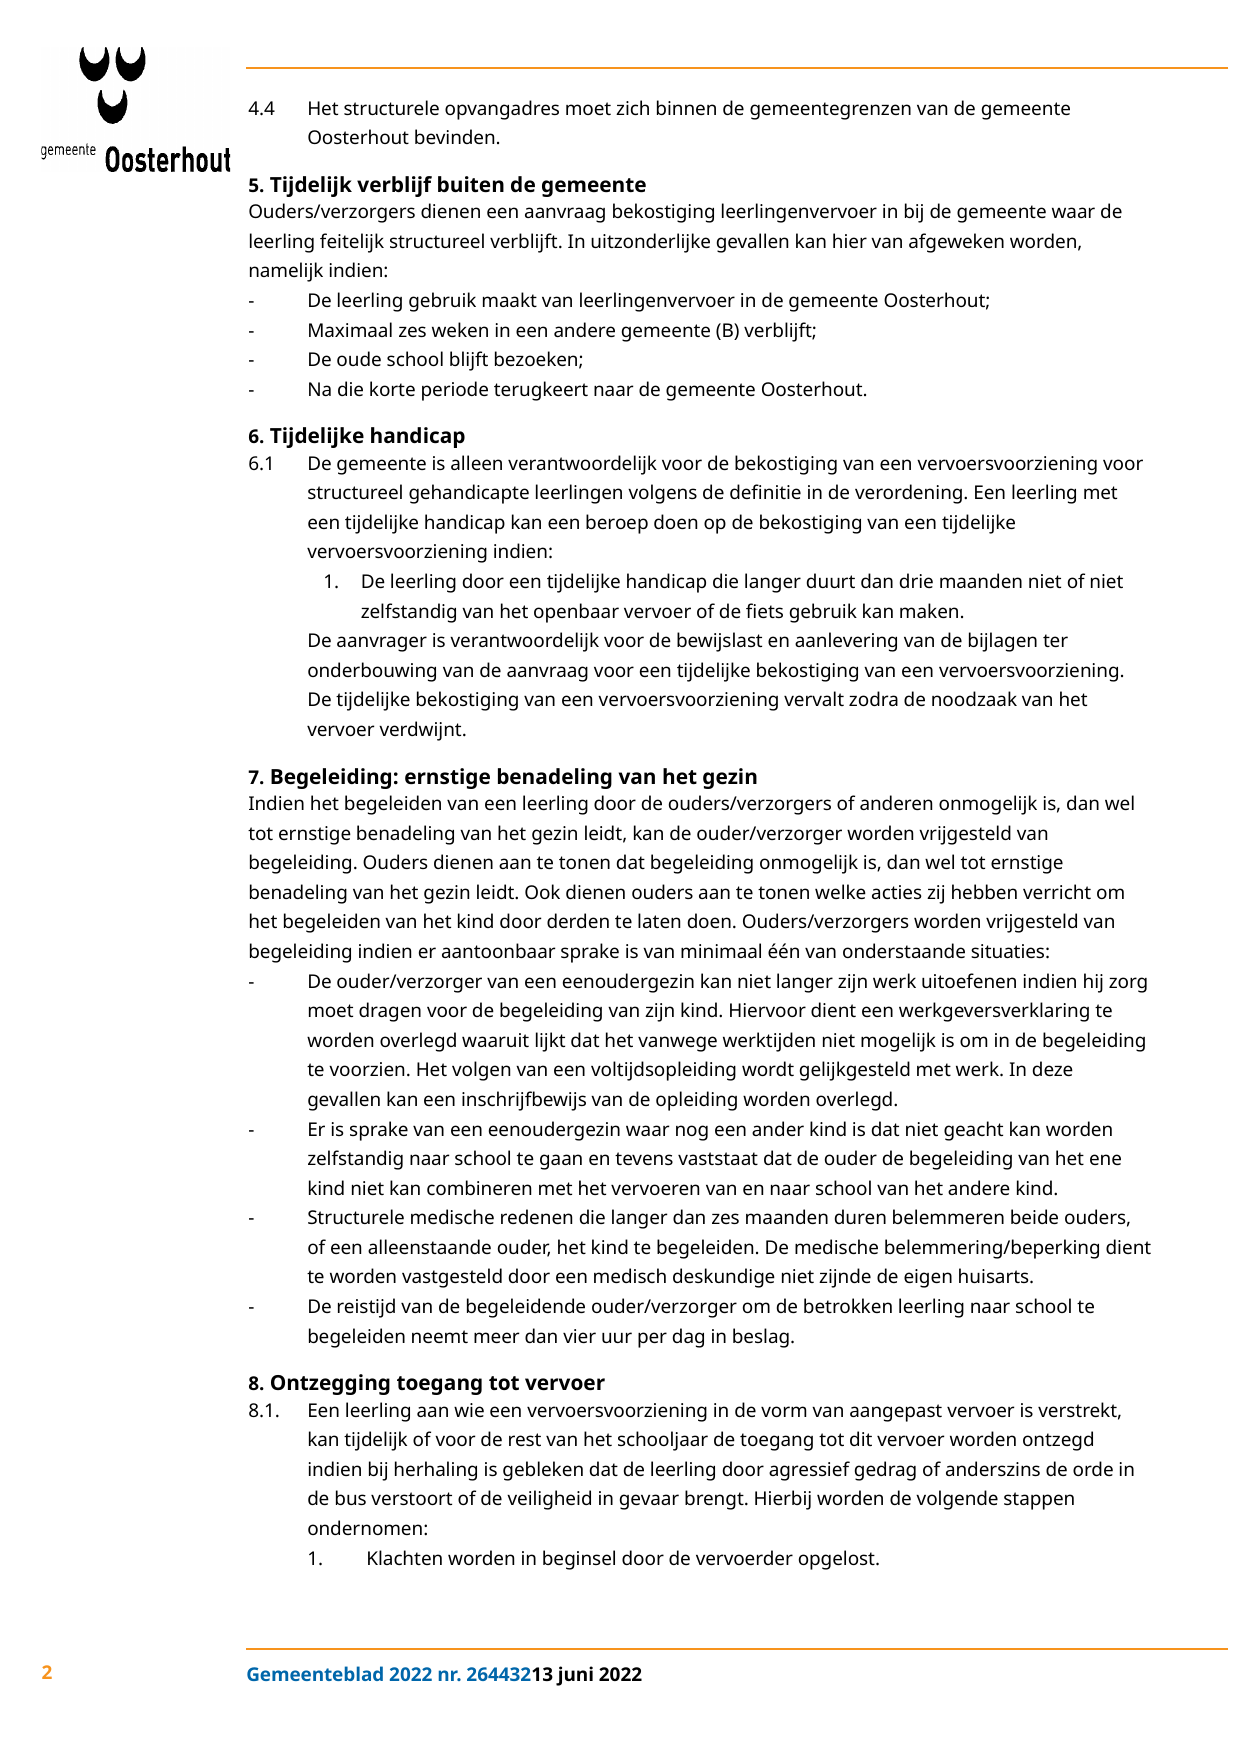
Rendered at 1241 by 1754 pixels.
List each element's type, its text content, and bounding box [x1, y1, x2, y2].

text Indien het begeleiden van een leerling door de ouders/verzorgers of anderen onmogelijk is, dan wel tot ernstige benadeling van het gezin leidt, kan de ouder/verzorger worden vrijgesteld van begeleiding. Ouders dienen aan te tonen dat begeleiding onmogelijk is, dan wel tot ernstige benadeling van het gezin leidt. Ook dienen ouders aan te tonen welke acties zij hebben verricht om het begeleiden van het kind door derden te laten doen. Ouders/verzorgers worden vrijgesteld van begeleiding indien er aantoonbaar sprake is van minimaal één van onderstaande situaties: [248, 790, 1152, 964]
list De oude school blijft bezoeken; [248, 346, 1152, 372]
text Ouders/verzorgers dienen een aanvraag bekostiging leerlingenvervoer in bij de gemeente waar de leerling feitelijk structureel verblijft. In uitzonderlijke gevallen kan hier van afgeweken worden, namelijk indien: [248, 198, 1152, 283]
list De gemeente is alleen verantwoordelijk voor de bekostiging van een vervoersvoorziening voor structureel gehandicapte leerlingen volgens de definitie in de verordening. Een leerling met een tijdelijke handicap kan een beroep doen op de bekostiging van een tijdelijke vervoersvoorziening indien: [248, 450, 1152, 564]
list Een leerling aan wie een vervoersvoorziening in de vorm van aangepast vervoer is verstrekt, kan tijdelijk of voor de rest van het schooljaar de toegang tot dit vervoer worden ontzegd indien bij herhaling is gebleken dat de leerling door agressief gedrag of anderszins de orde in de bus verstoort of de veiligheid in gevaar brengt. Hierbij worden de volgende stappen ondernomen: [248, 1397, 1152, 1541]
list De leerling door een tijdelijke handicap die langer duurt dan drie maanden niet of niet zelfstandig van het openbaar vervoer of de fiets gebruik kan maken. [323, 568, 1152, 624]
list Het structurele opvangadres moet zich binnen de gemeentegrenzen van de gemeente Oosterhout bevinden. [248, 95, 1152, 150]
list De reistijd van de begeleidende ouder/verzorger om de betrokken leerling naar school te begeleiden neemt meer dan vier uur per dag in beslag. [248, 1293, 1152, 1348]
list De aanvrager is verantwoordelijk voor de bewijslast en aanlevering van de bijlagen ter onderbouwing van de aanvraag voor een tijdelijke bekostiging van een vervoersvoorziening. [248, 627, 1152, 683]
list De ouder/verzorger van een eenoudergezin kan niet langer zijn werk uitoefenen indien hij zorg moet dragen voor de begeleiding van zijn kind. Hiervoor dient een werkgeversverklaring te worden overlegd waaruit lijkt dat het vanwege werktijden niet mogelijk is om in de begeleiding te voorzien. Het volgen van een voltijdsopleiding wordt gelijkgesteld met werk. In deze gevallen kan een inschrijfbewijs van de opleiding worden overlegd. [248, 968, 1152, 1112]
list Na die korte periode terugkeert naar de gemeente Oosterhout. [248, 376, 1152, 402]
list Maximaal zes weken in een andere gemeente (B) verblijft; [248, 317, 1152, 342]
list De tijdelijke bekostiging van een vervoersvoorziening vervalt zodra de noodzaak van het vervoer verdwijnt. [248, 687, 1152, 742]
picture [41, 47, 231, 172]
list Er is sprake van een eenoudergezin waar nog een ander kind is dat niet geacht kan worden zelfstandig naar school te gaan en tevens vaststaat dat de ouder de begeleiding van het ene kind niet kan combineren met het vervoeren van en naar school van het andere kind. [248, 1116, 1152, 1201]
text 6. Tijdelijke handicap [248, 422, 1152, 450]
text 8. Ontzegging toegang tot vervoer [248, 1368, 1152, 1397]
list Klachten worden in beginsel door de vervoerder opgelost. [307, 1545, 1152, 1571]
list Structurele medische redenen die langer dan zes maanden duren belemmeren beide ouders, of een alleenstaande ouder, het kind te begeleiden. De medische belemmering/beperking dient te worden vastgesteld door een medisch deskundige niet zijnde de eigen huisarts. [248, 1204, 1152, 1289]
list De leerling gebruik maakt van leerlingenvervoer in de gemeente Oosterhout; [248, 287, 1152, 313]
text 5. Tijdelijk verblijf buiten de gemeente [248, 170, 1152, 198]
text 7. Begeleiding: ernstige benadeling van het gezin [248, 762, 1152, 790]
